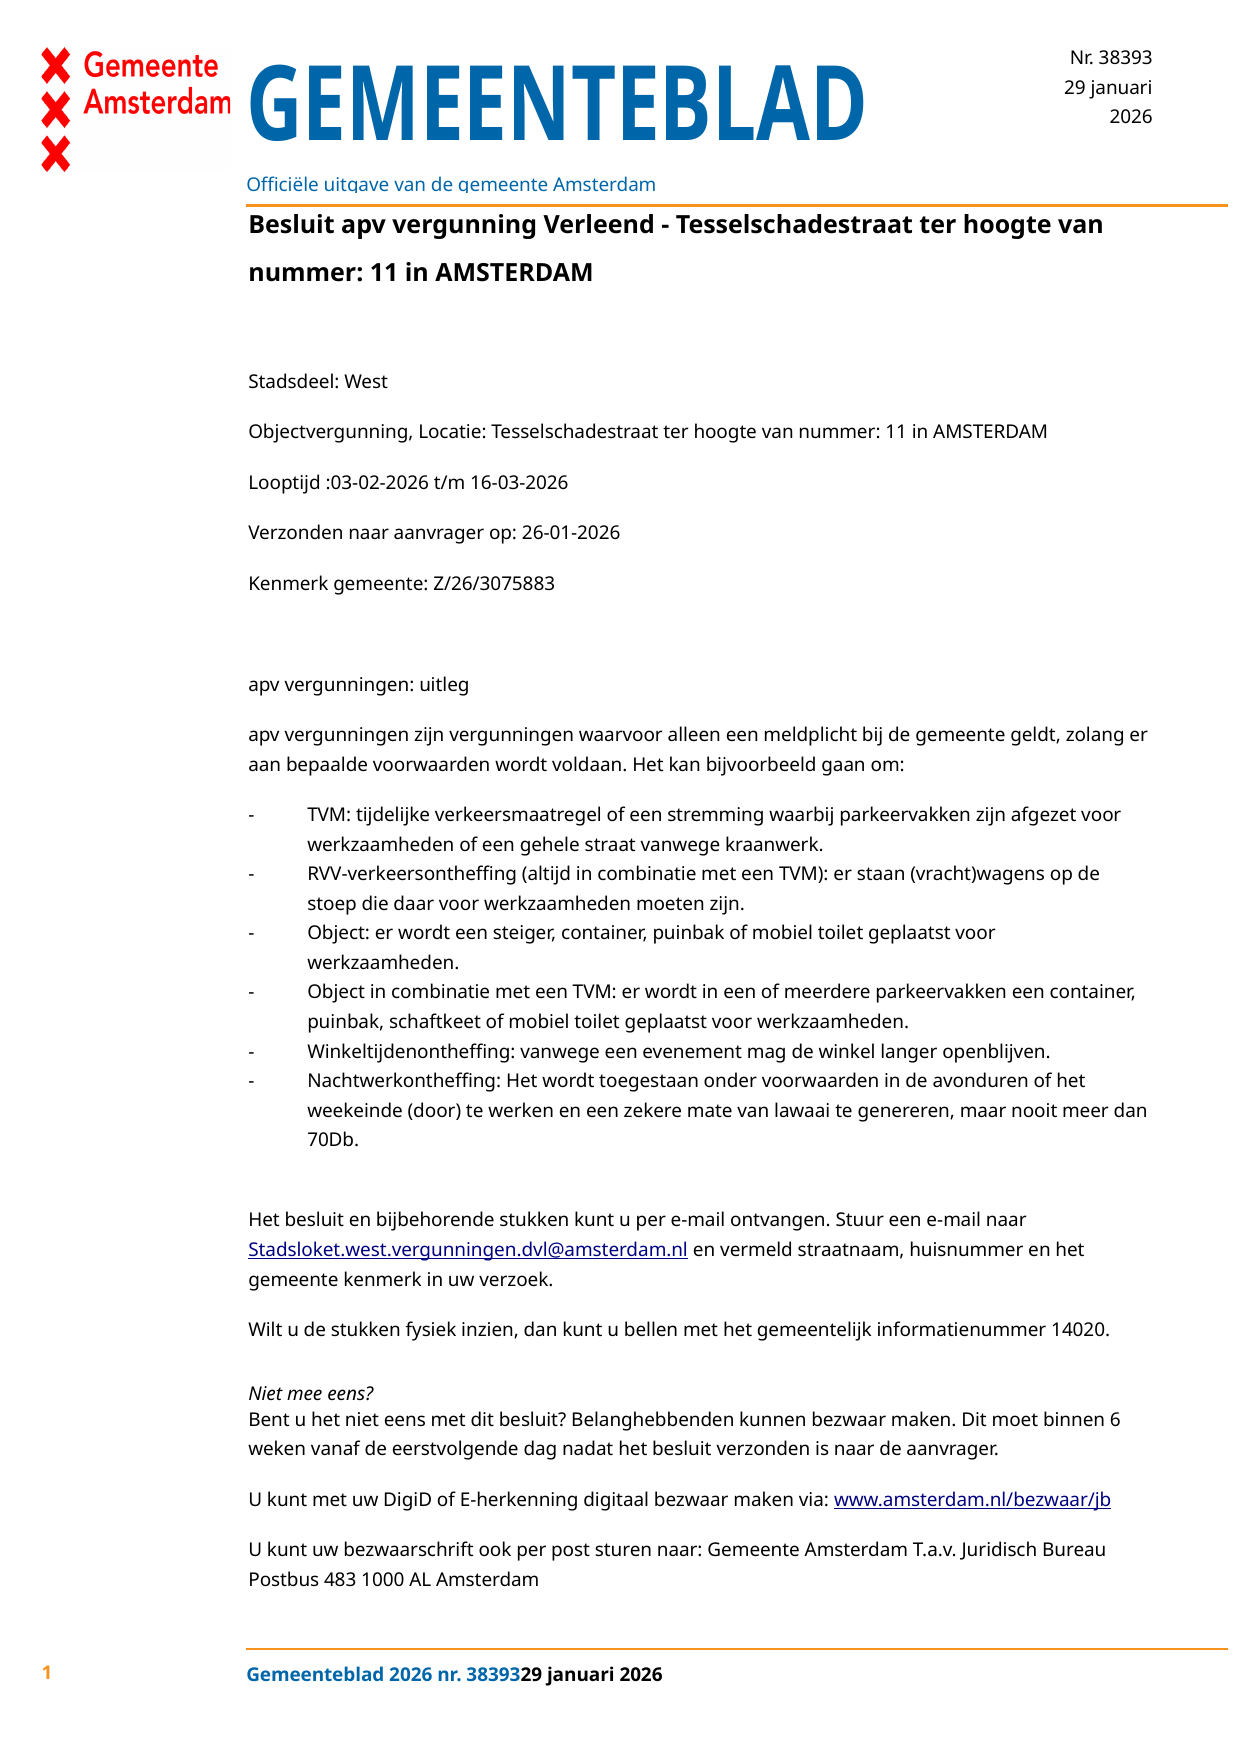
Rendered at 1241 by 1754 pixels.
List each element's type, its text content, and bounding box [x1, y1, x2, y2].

text apv vergunningen zijn vergunningen waarvoor alleen een meldplicht bij de gemeente geldt, zolang er aan bepaalde voorwaarden wordt voldaan. Het kan bijvoorbeeld gaan om: [248, 721, 1152, 777]
text Niet mee eens? [248, 1380, 1152, 1406]
text Wilt u de stukken fysiek inzien, dan kunt u bellen met het gemeentelijk informatienummer 14020. [248, 1316, 1152, 1342]
text Besluit apv vergunning Verleend - Tesselschadestraat ter hoogte van nummer: 11 in AMSTERDAM [248, 207, 1152, 288]
text apv vergunningen: uitleg [248, 671, 1152, 697]
text Kenmerk gemeente: Z/26/3075883 [248, 570, 1152, 596]
text Bent u het niet eens met dit besluit? Belanghebbenden kunnen bezwaar maken. Dit moet binnen 6 weken vanaf de eerstvolgende dag nadat het besluit verzonden is naar de aanvrager. [248, 1406, 1152, 1461]
list TVM: tijdelijke verkeersmaatregel of een stremming waarbij parkeervakken zijn afgezet voor werkzaamheden of een gehele straat vanwege kraanwerk. [248, 801, 1152, 857]
text Stadsdeel: West [248, 368, 1152, 394]
text Objectvergunning, Locatie: Tesselschadestraat ter hoogte van nummer: 11 in AMSTERDAM [248, 419, 1152, 444]
text Verzonden naar aanvrager op: 26-01-2026 [248, 519, 1152, 545]
list RVV-verkeersontheffing (altijd in combinatie met een TVM): er staan (vracht)wagens op de stoep die daar voor werkzaamheden moeten zijn. [248, 860, 1152, 916]
text Looptijd :03-02-2026 t/m 16-03-2026 [248, 469, 1152, 495]
text Het besluit en bijbehorende stukken kunt u per e-mail ontvangen. Stuur een e-mail naar Stadsloket.west.vergunningen.dvl@amsterdam.nl en vermeld straatnaam, huisnummer en het gemeente kenmerk in uw verzoek. [248, 1207, 1152, 1292]
list Nachtwerkontheffing: Het wordt toegestaan onder voorwaarden in de avonduren of het weekeinde (door) te werken en een zekere mate van lawaai te genereren, maar nooit meer dan 70Db. [248, 1067, 1152, 1152]
list Winkeltijdenontheffing: vanwege een evenement mag de winkel langer openblijven. [248, 1038, 1152, 1064]
list Object: er wordt een steiger, container, puinbak of mobiel toilet geplaatst voor werkzaamheden. [248, 919, 1152, 975]
list Object in combinatie met een TVM: er wordt in een of meerdere parkeervakken een container, puinbak, schaftkeet of mobiel toilet geplaatst voor werkzaamheden. [248, 979, 1152, 1034]
text U kunt met uw DigiD of E-herkenning digitaal bezwaar maken via: www.amsterdam.nl/bezwaar/jb [248, 1486, 1152, 1512]
picture [41, 47, 231, 172]
text U kunt uw bezwaarschrift ook per post sturen naar: Gemeente Amsterdam T.a.v. Juridisch Bureau Postbus 483 1000 AL Amsterdam [248, 1536, 1152, 1592]
